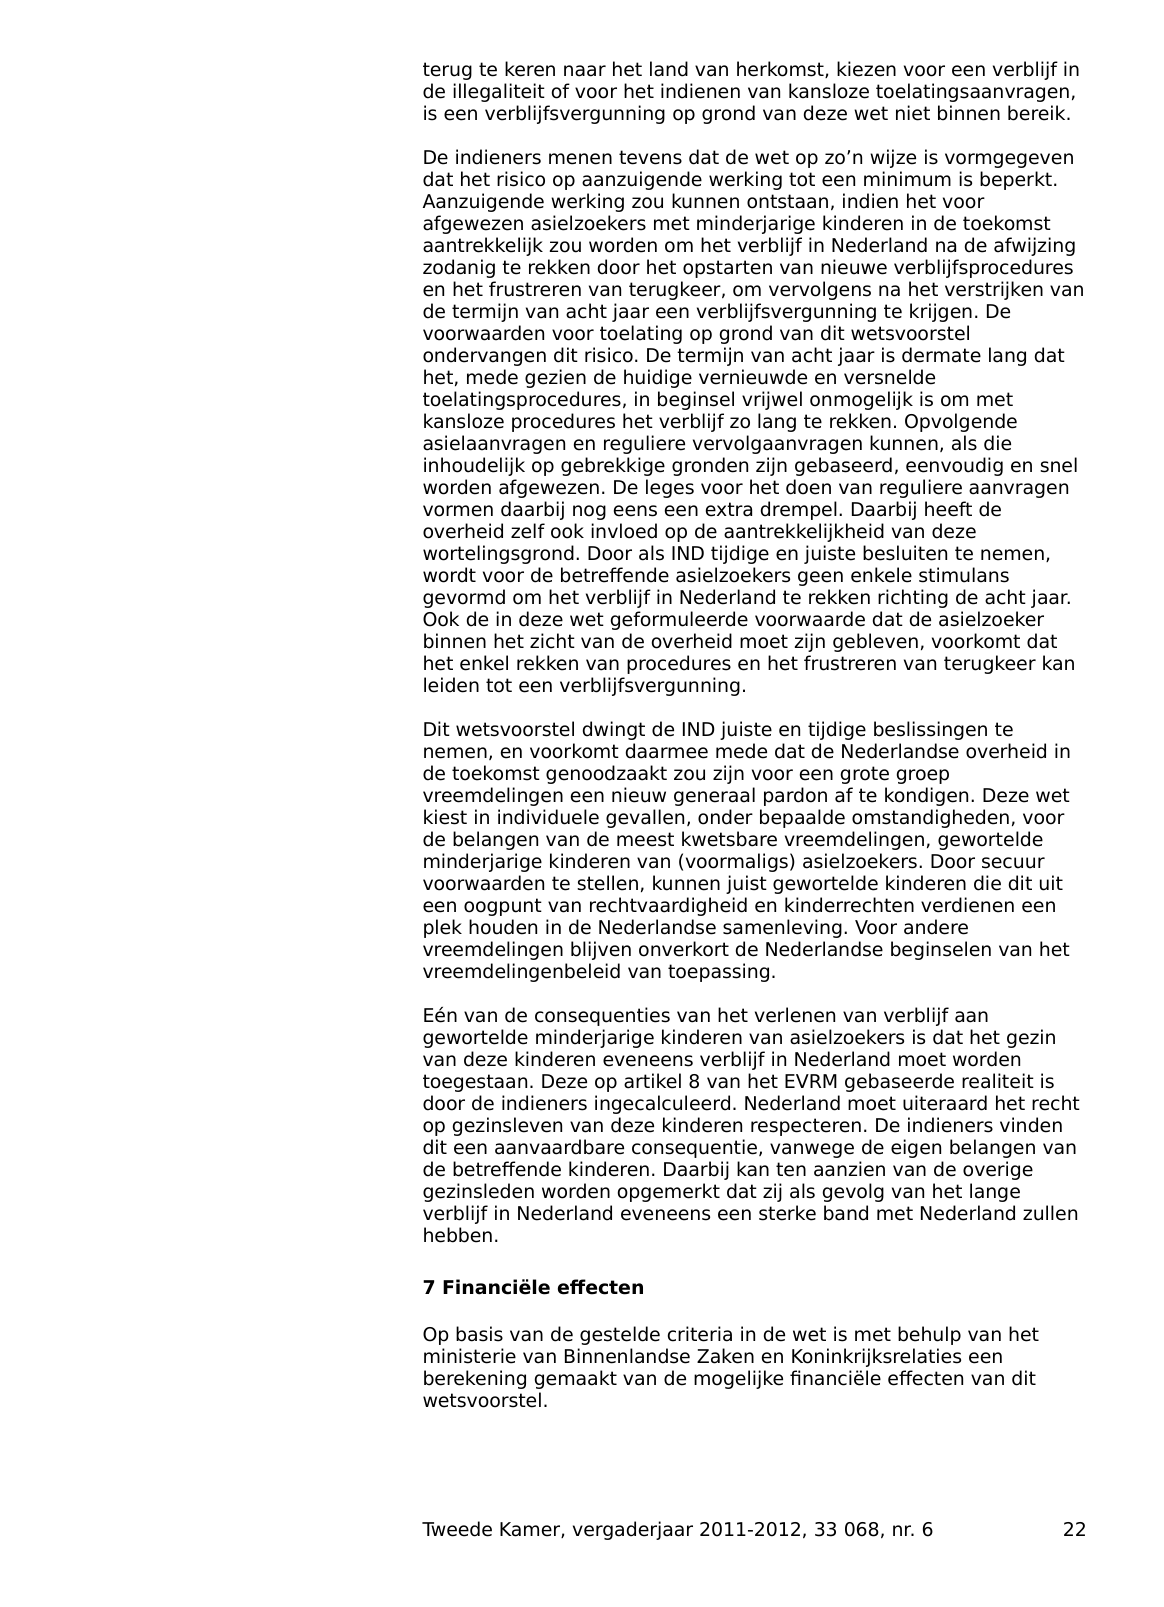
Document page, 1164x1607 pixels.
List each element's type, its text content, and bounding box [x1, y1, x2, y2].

text Eén van de consequenties van het verlenen van verblijf aan gewortelde minderjarige kinderen van asielzoekers is dat het gezin van deze kinderen eveneens verblijf in Nederland moet worden toegestaan. Deze op artikel 8 van het EVRM gebaseerde realiteit is door de indieners ingecalculeerd. Nederland moet uiteraard het recht op gezinsleven van deze kinderen respecteren. De indieners vinden dit een aanvaardbare consequentie, vanwege de eigen belangen van de betreffende kinderen. Daarbij kan ten aanzien van de overige gezinsleden worden opgemerkt dat zij als gevolg van het lange verblijf in Nederland eveneens een sterke band met Nederland zullen hebben. [422, 1005, 1087, 1247]
text Op basis van de gestelde criteria in de wet is met behulp van het ministerie van Binnenlandse Zaken en Koninkrijksrelaties een berekening gemaakt van de mogelijke financiële effecten van dit wetsvoorstel. [422, 1323, 1087, 1411]
text De indieners menen tevens dat de wet op zo’n wijze is vormgegeven dat het risico op aanzuigende werking tot een minimum is beperkt. Aanzuigende werking zou kunnen ontstaan, indien het voor afgewezen asielzoekers met minderjarige kinderen in de toekomst aantrekkelijk zou worden om het verblijf in Nederland na de afwijzing zodanig te rekken door het opstarten van nieuwe verblijfsprocedures en het frustreren van terugkeer, om vervolgens na het verstrijken van de termijn van acht jaar een verblijfsvergunning te krijgen. De voorwaarden voor toelating op grond van dit wetsvoorstel ondervangen dit risico. De termijn van acht jaar is dermate lang dat het, mede gezien de huidige vernieuwde en versnelde toelatingsprocedures, in beginsel vrijwel onmogelijk is om met kansloze procedures het verblijf zo lang te rekken. Opvolgende asielaanvragen en reguliere vervolgaanvragen kunnen, als die inhoudelijk op gebrekkige gronden zijn gebaseerd, eenvoudig en snel worden afgewezen. De leges voor het doen van reguliere aanvragen vormen daarbij nog eens een extra drempel. Daarbij heeft de overheid zelf ook invloed op de aantrekkelijkheid van deze wortelingsgrond. Door als IND tijdige en juiste besluiten te nemen, wordt voor de betreffende asielzoekers geen enkele stimulans gevormd om het verblijf in Nederland te rekken richting de acht jaar. Ook de in deze wet geformuleerde voorwaarde dat de asielzoeker binnen het zicht van de overheid moet zijn gebleven, voorkomt dat het enkel rekken van procedures en het frustreren van terugkeer kan leiden tot een verblijfsvergunning. [422, 147, 1087, 697]
text Dit wetsvoorstel dwingt de IND juiste en tijdige beslissingen te nemen, en voorkomt daarmee mede dat de Nederlandse overheid in de toekomst genoodzaakt zou zijn voor een grote groep vreemdelingen een nieuw generaal pardon af te kondigen. Deze wet kiest in individuele gevallen, onder bepaalde omstandigheden, voor de belangen van de meest kwetsbare vreemdelingen, gewortelde minderjarige kinderen van (voormaligs) asielzoekers. Door secuur voorwaarden te stellen, kunnen juist gewortelde kinderen die dit uit een oogpunt van rechtvaardigheid en kinderrechten verdienen een plek houden in de Nederlandse samenleving. Voor andere vreemdelingen blijven onverkort de Nederlandse beginselen van het vreemdelingenbeleid van toepassing. [422, 719, 1087, 983]
subtitle 7 Financiële effecten [422, 1277, 1087, 1298]
text terug te keren naar het land van herkomst, kiezen voor een verblijf in de illegaliteit of voor het indienen van kansloze toelatingsaanvragen, is een verblijfsvergunning op grond van deze wet niet binnen bereik. [422, 59, 1087, 125]
